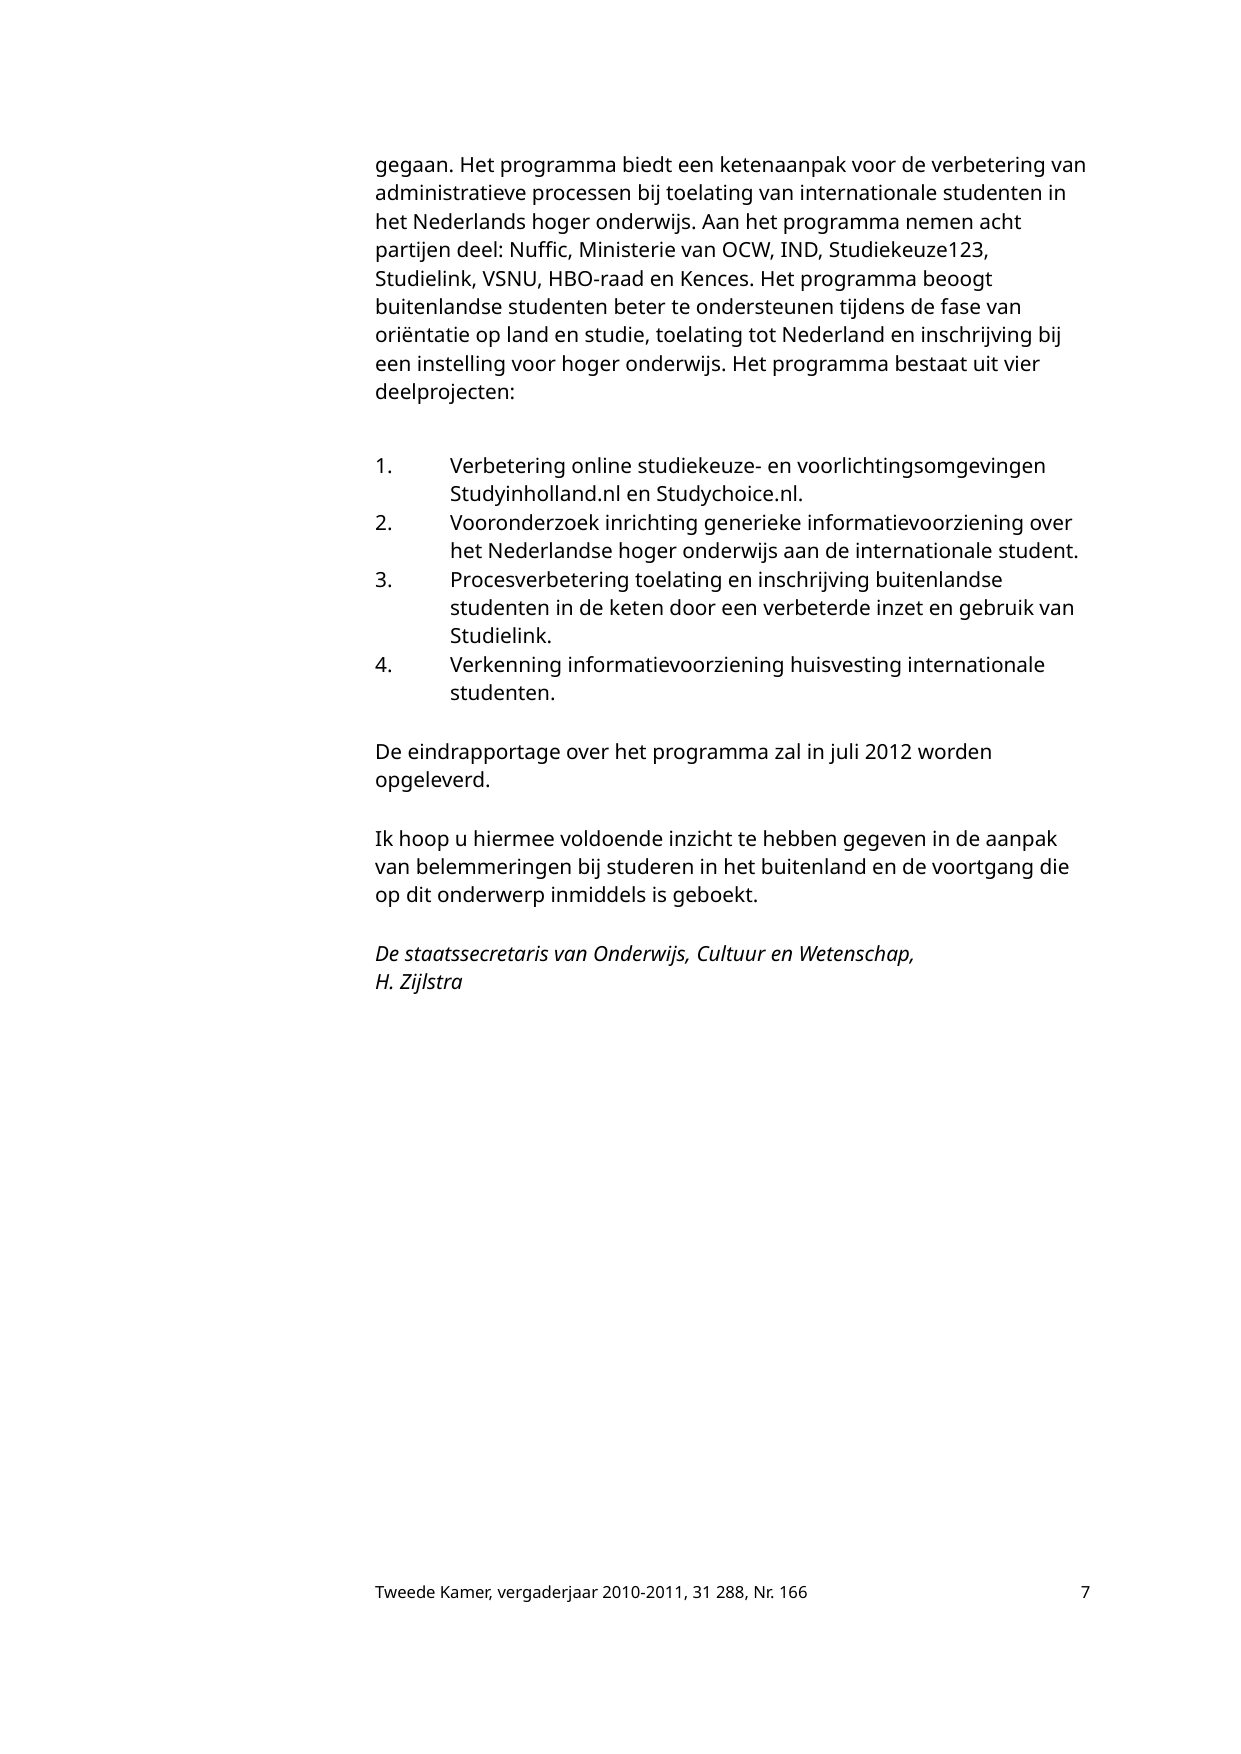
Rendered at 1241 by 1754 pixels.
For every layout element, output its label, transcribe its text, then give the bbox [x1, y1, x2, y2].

list Verkenning informatievoorziening huisvesting internationale studenten. [375, 650, 1090, 707]
list Vooronderzoek inrichting generieke informatievoorziening over het Nederlandse hoger onderwijs aan de internationale student. [375, 508, 1090, 565]
text gegaan. Het programma biedt een ketenaanpak voor de verbetering van administratieve processen bij toelating van internationale studenten in het Nederlands hoger onderwijs. Aan het programma nemen acht partijen deel: Nuffic, Ministerie van OCW, IND, Studiekeuze123, Studielink, VSNU, HBO-raad en Kences. Het programma beoogt buitenlandse studenten beter te ondersteunen tijdens de fase van oriëntatie op land en studie, toelating tot Nederland en inschrijving bij een instelling voor hoger onderwijs. Het programma bestaat uit vier deelprojecten: [375, 150, 1090, 406]
list Procesverbetering toelating en inschrijving buitenlandse studenten in de keten door een verbeterde inzet en gebruik van Studielink. [375, 565, 1090, 650]
list Verbetering online studiekeuze- en voorlichtingsomgevingen Studyinholland.nl en Studychoice.nl. [375, 451, 1090, 508]
text De staatssecretaris van Onderwijs, Cultuur en Wetenschap, [375, 939, 1090, 967]
text De eindrapportage over het programma zal in juli 2012 worden opgeleverd. [375, 737, 1090, 794]
text H. Zijlstra [375, 967, 1090, 996]
text Ik hoop u hiermee voldoende inzicht te hebben gegeven in de aanpak van belemmeringen bij studeren in het buitenland en de voortgang die op dit onderwerp inmiddels is geboekt. [375, 824, 1090, 909]
